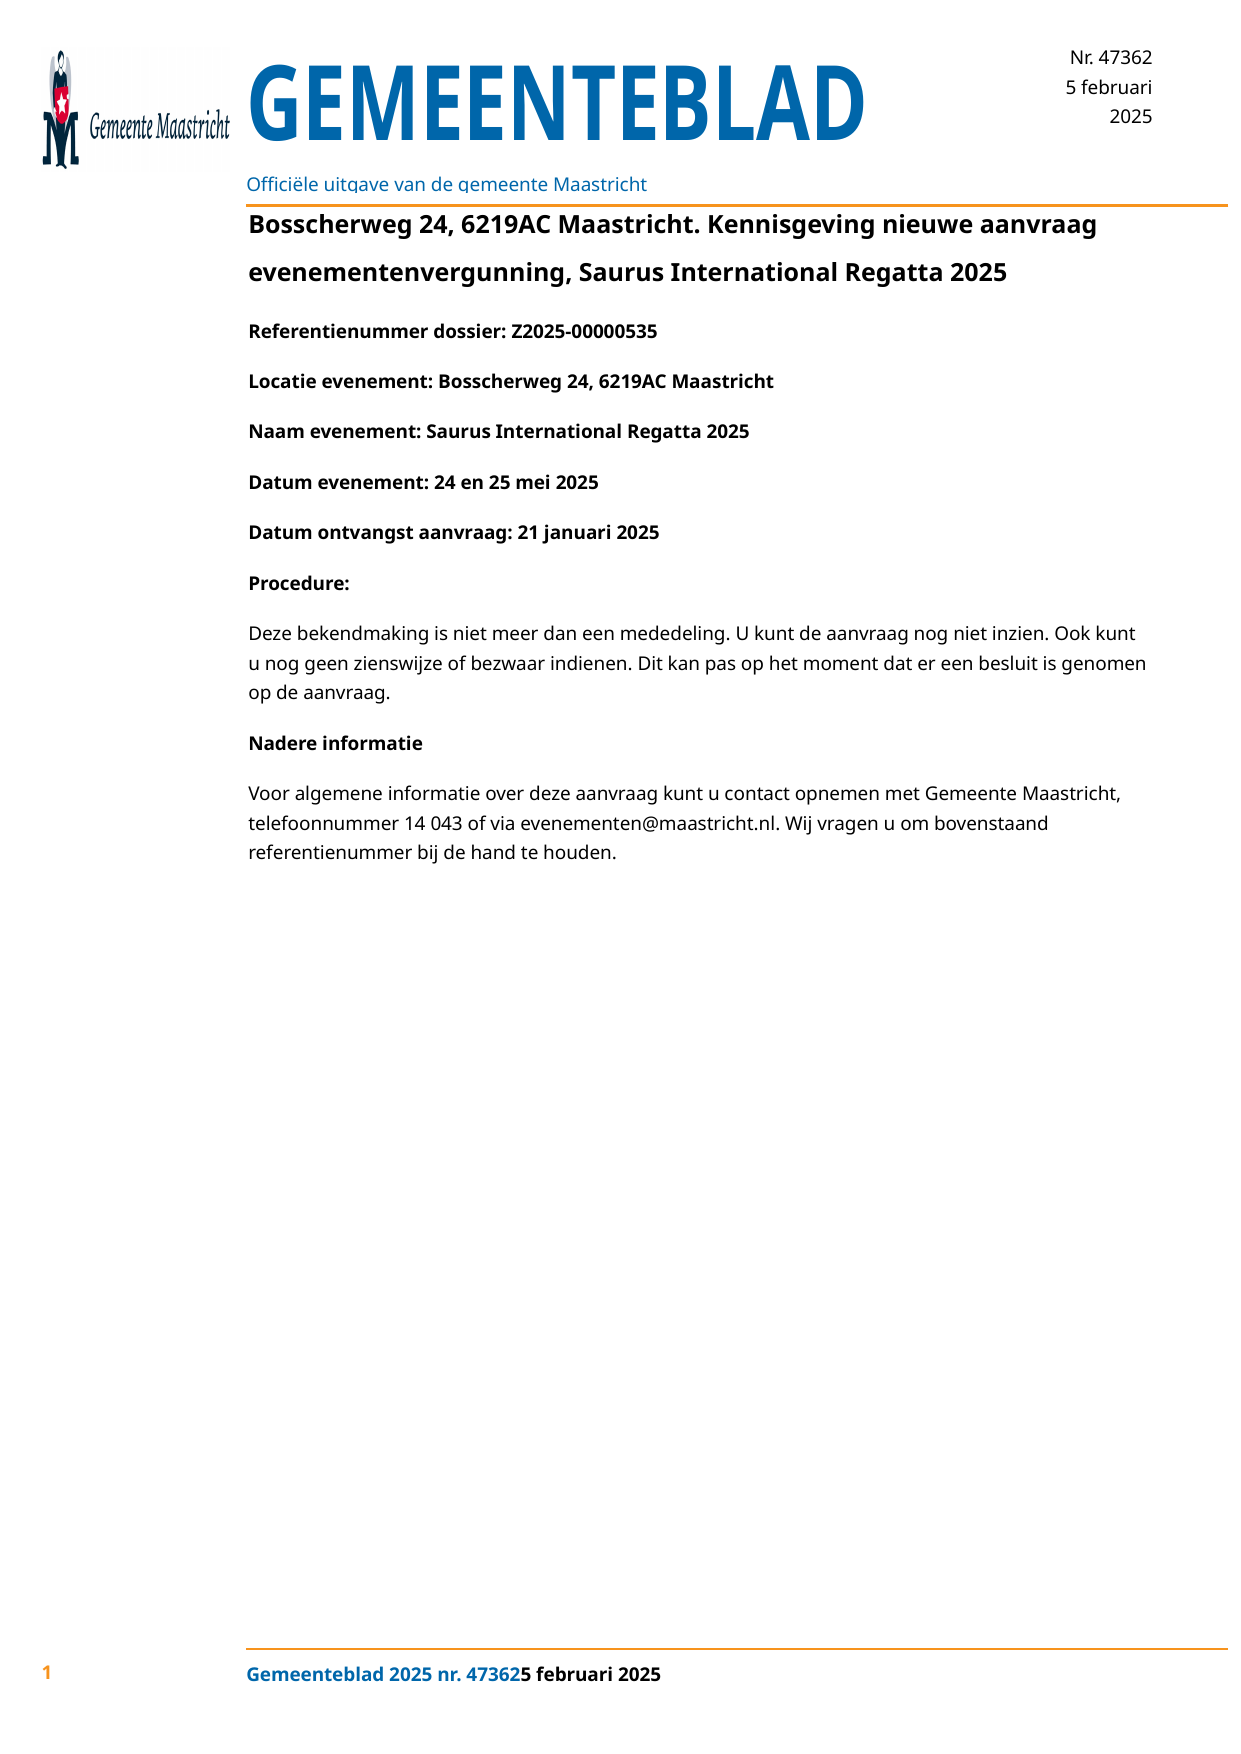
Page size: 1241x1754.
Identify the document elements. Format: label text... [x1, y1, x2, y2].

text Referentienummer dossier: Z2025-00000535 [248, 318, 1152, 344]
text Locatie evenement: Bosscherweg 24, 6219AC Maastricht [248, 368, 1152, 394]
text Naam evenement: Saurus International Regatta 2025 [248, 419, 1152, 444]
text Nadere informatie [248, 730, 1152, 756]
text Voor algemene informatie over deze aanvraag kunt u contact opnemen met Gemeente Maastricht, telefoonnummer 14 043 of via evenementen@maastricht.nl. Wij vragen u om bovenstaand referentienummer bij de hand te houden. [248, 780, 1152, 865]
text Bosscherweg 24, 6219AC Maastricht. Kennisgeving nieuwe aanvraag evenementenvergunning, Saurus International Regatta 2025 [248, 207, 1152, 288]
text Datum ontvangst aanvraag: 21 januari 2025 [248, 519, 1152, 545]
text Deze bekendmaking is niet meer dan een mededeling. U kunt de aanvraag nog niet inzien. Ook kunt u nog geen zienswijze of bezwaar indienen. Dit kan pas op het moment dat er een besluit is genomen op de aanvraag. [248, 620, 1152, 705]
picture [41, 47, 231, 172]
text Procedure: [248, 570, 1152, 596]
text Datum evenement: 24 en 25 mei 2025 [248, 469, 1152, 495]
